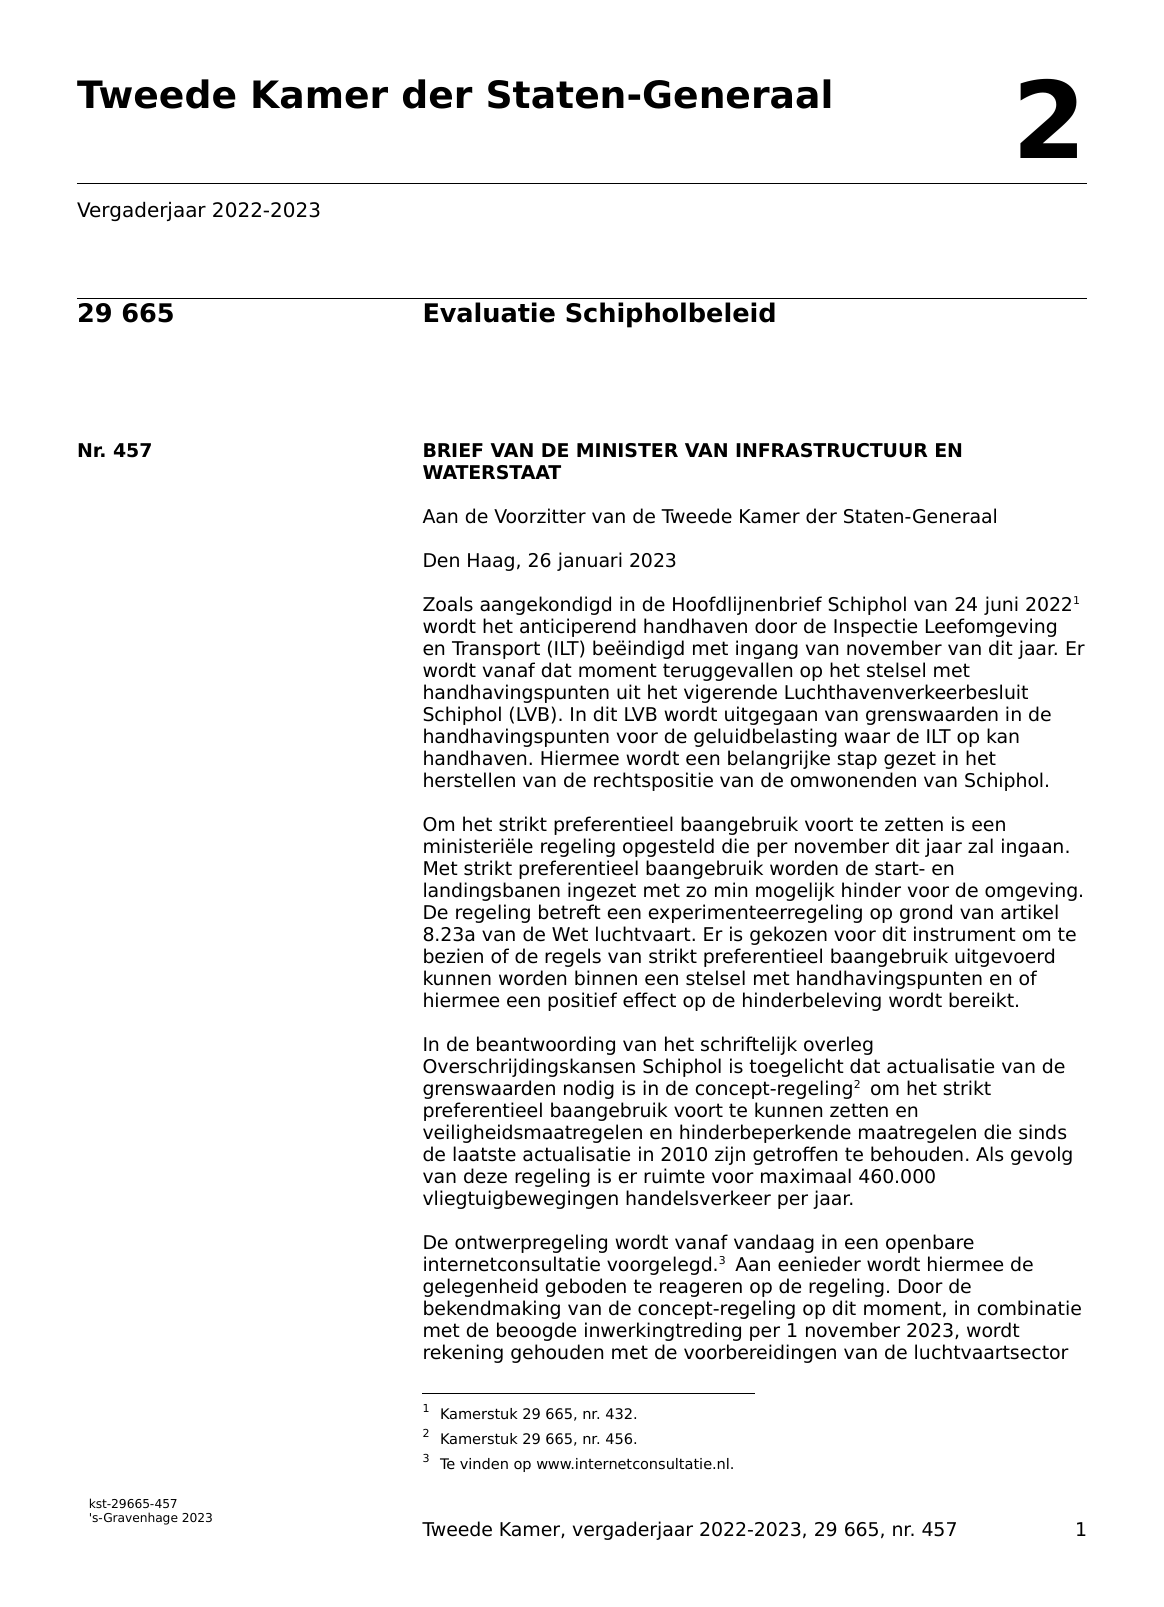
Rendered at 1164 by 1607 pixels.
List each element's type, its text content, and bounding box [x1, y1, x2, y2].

text Aan de Voorzitter van de Tweede Kamer der Staten-Generaal [422, 506, 1087, 528]
text Om het strikt preferentieel baangebruik voort te zetten is een ministeriële regeling opgesteld die per november dit jaar zal ingaan. Met strikt preferentieel baangebruik worden de start- en landingsbanen ingezet met zo min mogelijk hinder voor de omgeving. De regeling betreft een experimenteerregeling op grond van artikel 8.23a van de Wet luchtvaart. Er is gekozen voor dit instrument om te bezien of de regels van strikt preferentieel baangebruik uitgevoerd kunnen worden binnen een stelsel met handhavingspunten en of hiermee een positief effect op de hinderbeleving wordt bereikt. [422, 814, 1087, 1012]
table_header 2 [886, 59, 1087, 183]
text De ontwerpregeling wordt vanaf vandaag in een openbare internetconsultatie voorgelegd. Aan eenieder wordt hiermee de gelegenheid geboden te reageren op de regeling. Door de bekendmaking van de concept-regeling op dit moment, in combinatie met de beoogde inwerkingtreding per 1 november 2023, wordt rekening gehouden met de voorbereidingen van de luchtvaartsector [422, 1232, 1087, 1364]
text In de beantwoording van het schriftelijk overleg Overschrijdingskansen Schiphol is toegelicht dat actualisatie van de grenswaarden nodig is in de concept-regeling om het strikt preferentieel baangebruik voort te kunnen zetten en veiligheidsmaatregelen en hinderbeperkende maatregelen die sinds de laatste actualisatie in 2010 zijn getroffen te behouden. Als gevolg van deze regeling is er ruimte voor maximaal 460.000 vliegtuigbewegingen handelsverkeer per jaar. [422, 1034, 1087, 1210]
subtitle Nr. 457 BRIEF VAN DE MINISTER VAN INFRASTRUCTUUR EN WATERSTAAT [77, 440, 1087, 484]
subtitle 29 665 Evaluatie Schipholbeleid [77, 299, 1087, 329]
text kst-29665-457 [88, 1497, 323, 1511]
table_header Tweede Kamer der Staten-Generaal [77, 59, 886, 183]
text Den Haag, 26 januari 2023 [422, 550, 1087, 572]
text Zoals aangekondigd in de Hoofdlijnenbrief Schiphol van 24 juni 2022 wordt het anticiperend handhaven door de Inspectie Leefomgeving en Transport (ILT) beëindigd met ingang van november van dit jaar. Er wordt vanaf dat moment teruggevallen op het stelsel met handhavingspunten uit het vigerende Luchthavenverkeerbesluit Schiphol (LVB). In dit LVB wordt uitgegaan van grenswaarden in de handhavingspunten voor de geluidbelasting waar de ILT op kan handhaven. Hiermee wordt een belangrijke stap gezet in het herstellen van de rechtspositie van de omwonenden van Schiphol. [422, 594, 1087, 792]
table_cell Vergaderjaar 2022-2023 [77, 184, 1087, 298]
text Te vinden op www.internetconsultatie.nl. [422, 1452, 1087, 1474]
text Kamerstuk 29 665, nr. 432. [422, 1402, 1087, 1424]
text Kamerstuk 29 665, nr. 456. [422, 1427, 1087, 1449]
text 's-Gravenhage 2023 [88, 1511, 323, 1525]
